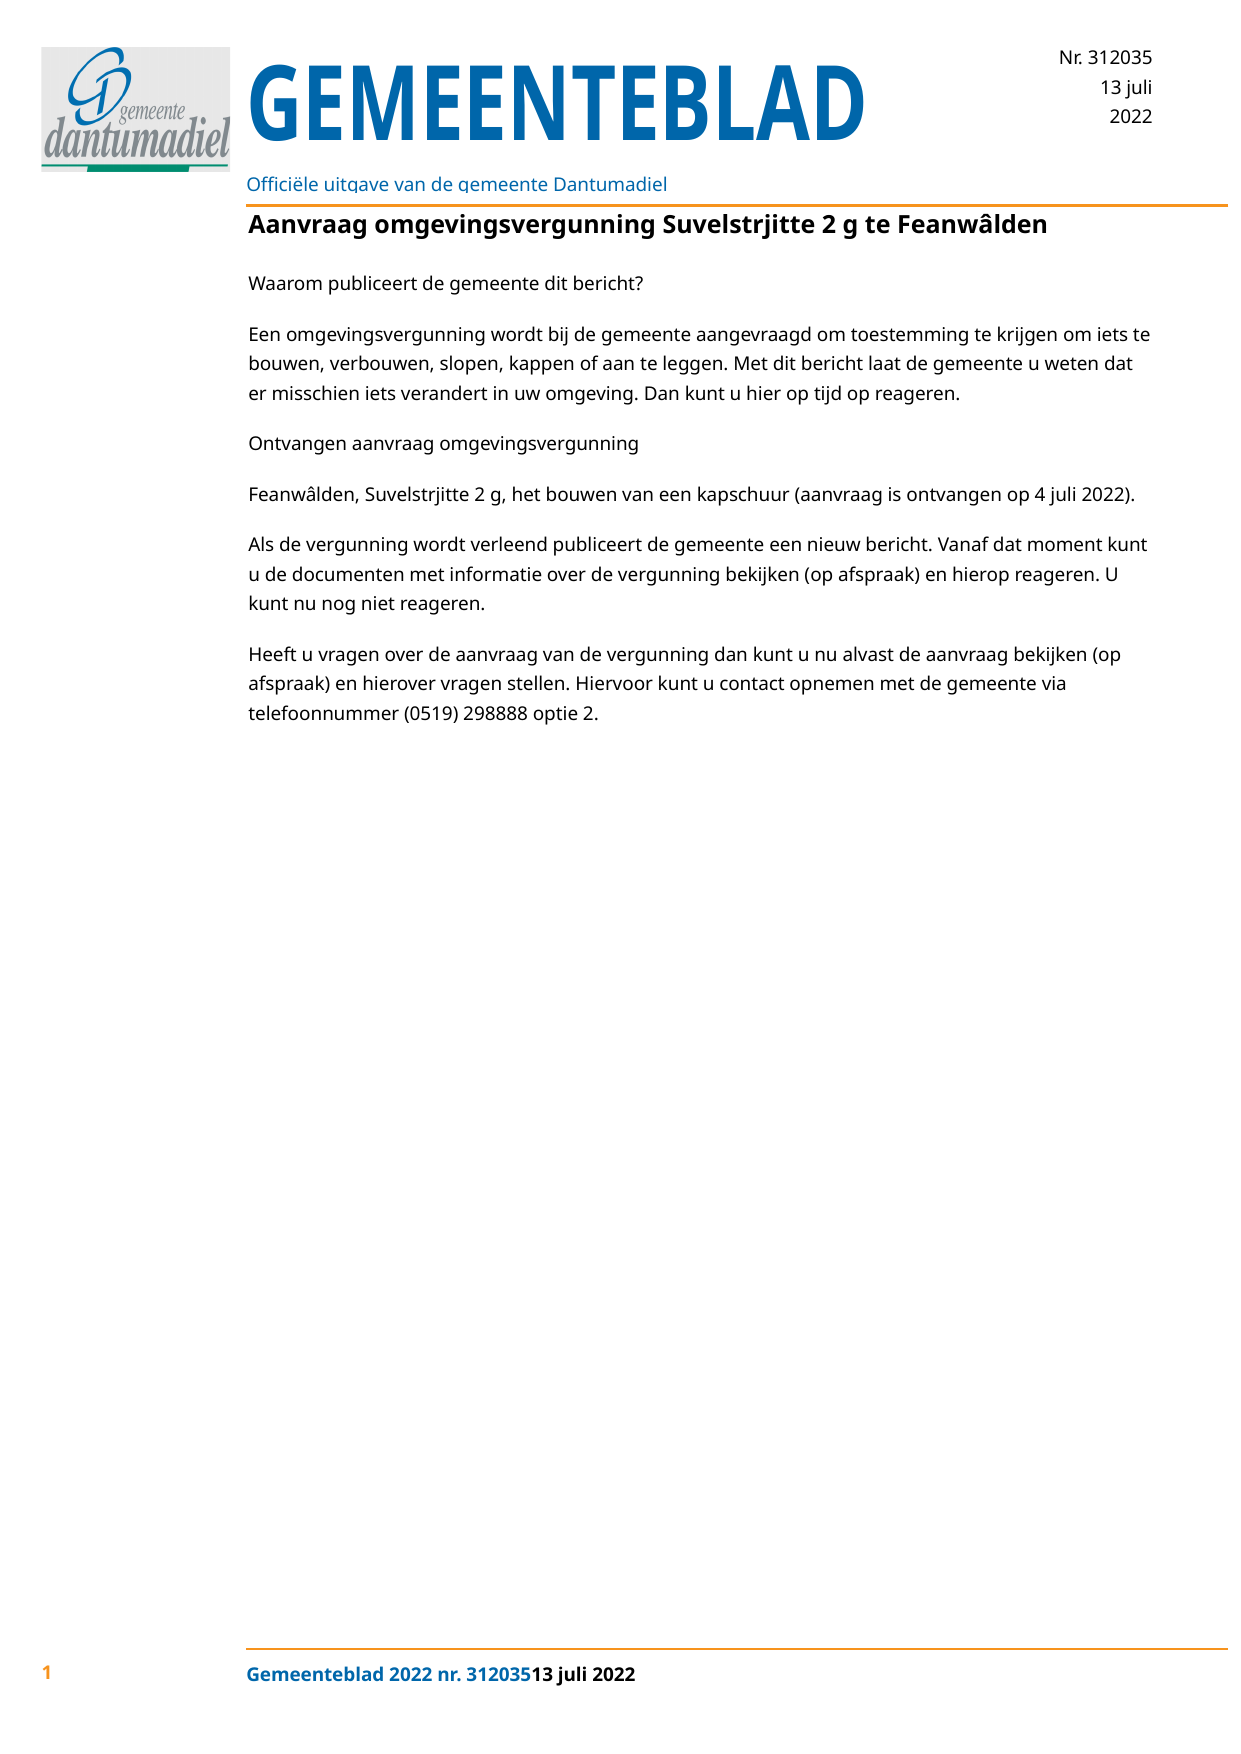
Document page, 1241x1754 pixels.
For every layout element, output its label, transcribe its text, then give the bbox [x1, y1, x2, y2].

picture [41, 47, 231, 172]
text Waarom publiceert de gemeente dit bericht? [248, 270, 1152, 296]
text Een omgevingsvergunning wordt bij de gemeente aangevraagd om toestemming te krijgen om iets te bouwen, verbouwen, slopen, kappen of aan te leggen. Met dit bericht laat de gemeente u weten dat er misschien iets verandert in uw omgeving. Dan kunt u hier op tijd op reageren. [248, 321, 1152, 406]
text Als de vergunning wordt verleend publiceert de gemeente een nieuw bericht. Vanaf dat moment kunt u de documenten met informatie over de vergunning bekijken (op afspraak) en hierop reageren. U kunt nu nog niet reageren. [248, 531, 1152, 616]
text Feanwâlden, Suvelstrjitte 2 g, het bouwen van een kapschuur (aanvraag is ontvangen op 4 juli 2022). [248, 481, 1152, 506]
text Ontvangen aanvraag omgevingsvergunning [248, 430, 1152, 456]
text Aanvraag omgevingsvergunning Suvelstrjitte 2 g te Feanwâlden [248, 207, 1152, 241]
text Heeft u vragen over de aanvraag van de vergunning dan kunt u nu alvast de aanvraag bekijken (op afspraak) en hierover vragen stellen. Hiervoor kunt u contact opnemen met de gemeente via telefoonnummer (0519) 298888 optie 2. [248, 641, 1152, 726]
